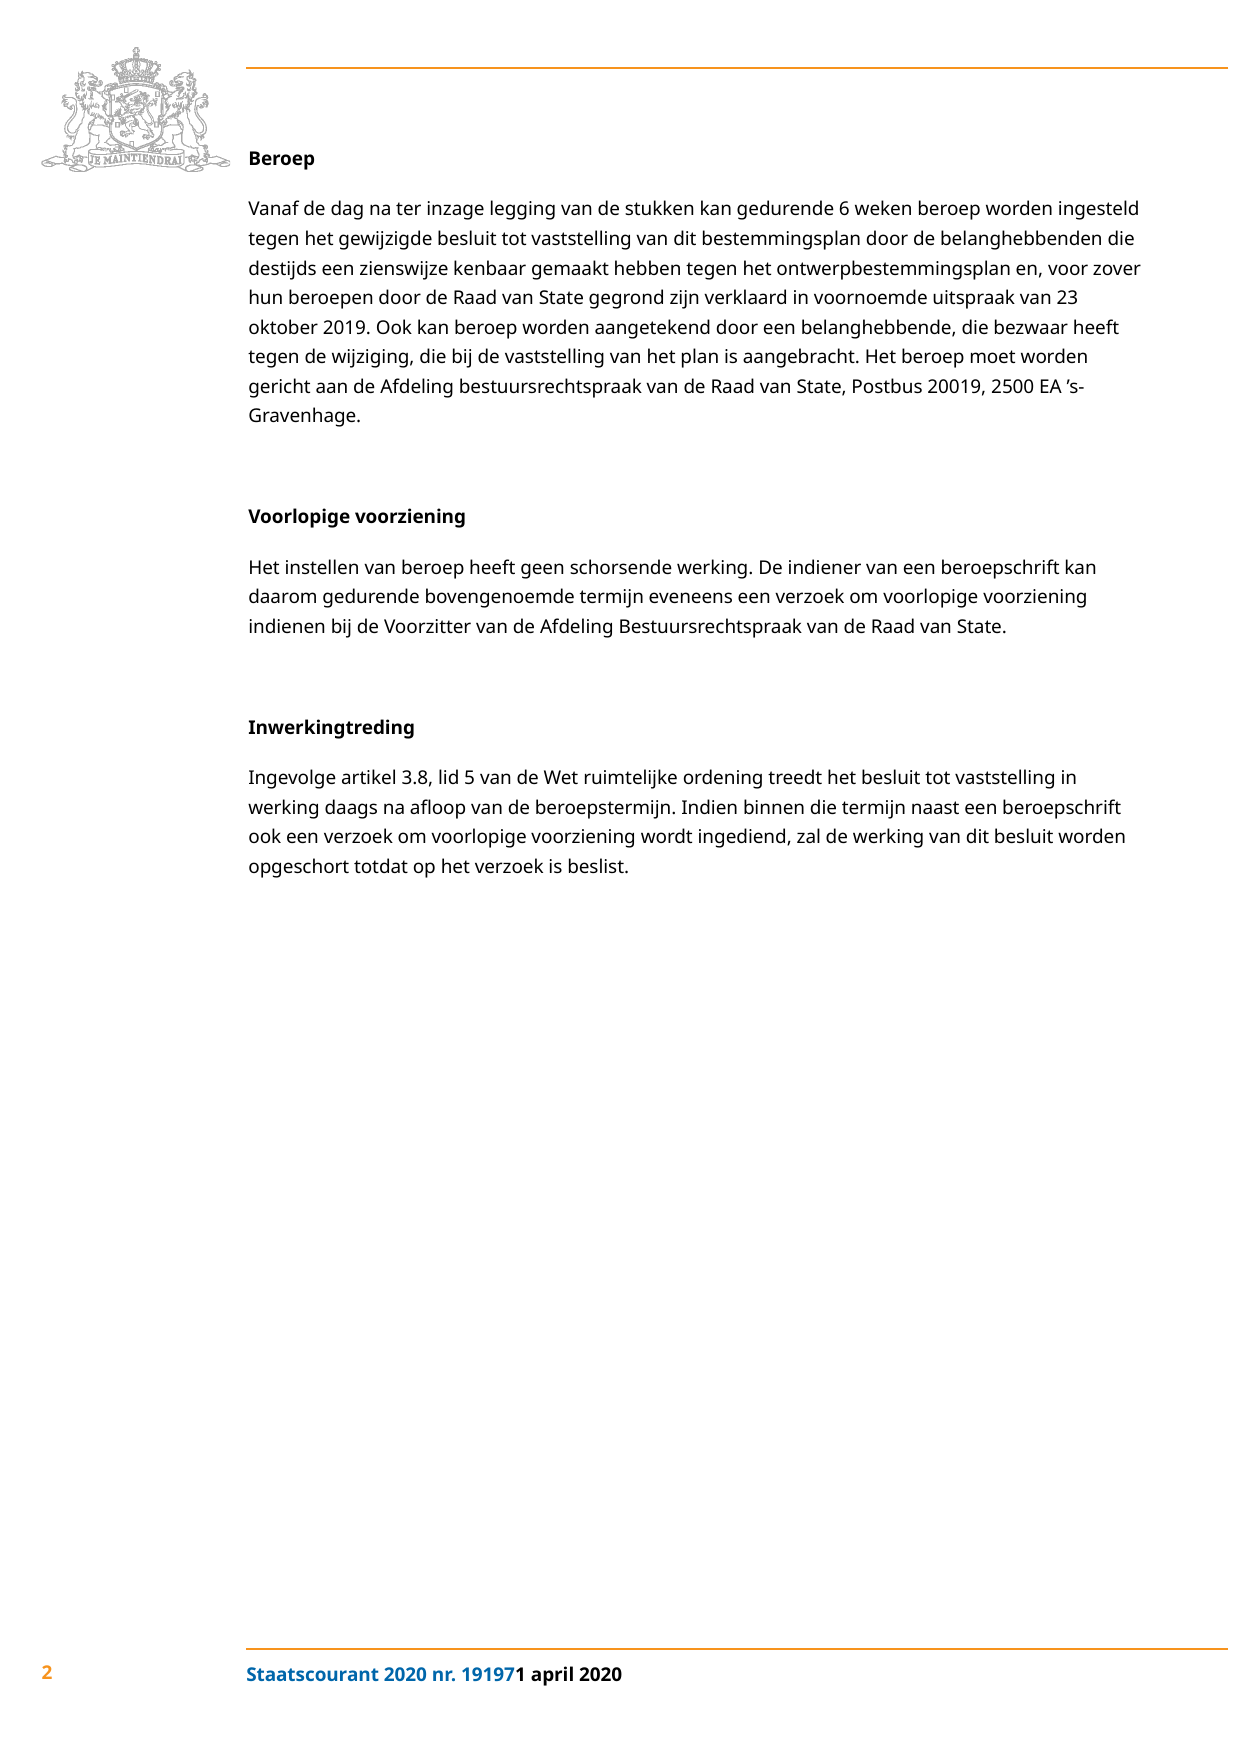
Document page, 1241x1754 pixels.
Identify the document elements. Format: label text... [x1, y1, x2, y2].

text Voorlopige voorziening [248, 503, 1152, 529]
text Vanaf de dag na ter inzage legging van de stukken kan gedurende 6 weken beroep worden ingesteld tegen het gewijzigde besluit tot vaststelling van dit bestemmingsplan door de belanghebbenden die destijds een zienswijze kenbaar gemaakt hebben tegen het ontwerpbestemmingsplan en, voor zover hun beroepen door de Raad van State gegrond zijn verklaard in voornoemde uitspraak van 23 oktober 2019. Ook kan beroep worden aangetekend door een belanghebbende, die bezwaar heeft tegen de wijziging, die bij de vaststelling van het plan is aangebracht. Het beroep moet worden gericht aan de Afdeling bestuursrechtspraak van de Raad van State, Postbus 20019, 2500 EA ’s-Gravenhage. [248, 196, 1152, 428]
picture [41, 47, 231, 172]
text Inwerkingtreding [248, 714, 1152, 740]
text Beroep [248, 145, 1152, 171]
text Ingevolge artikel 3.8, lid 5 van de Wet ruimtelijke ordening treedt het besluit tot vaststelling in werking daags na afloop van de beroepstermijn. Indien binnen die termijn naast een beroepschrift ook een verzoek om voorlopige voorziening wordt ingediend, zal de werking van dit besluit worden opgeschort totdat op het verzoek is beslist. [248, 764, 1152, 879]
text Het instellen van beroep heeft geen schorsende werking. De indiener van een beroepschrift kan daarom gedurende bovengenoemde termijn eveneens een verzoek om voorlopige voorziening indienen bij de Voorzitter van de Afdeling Bestuursrechtspraak van de Raad van State. [248, 554, 1152, 639]
